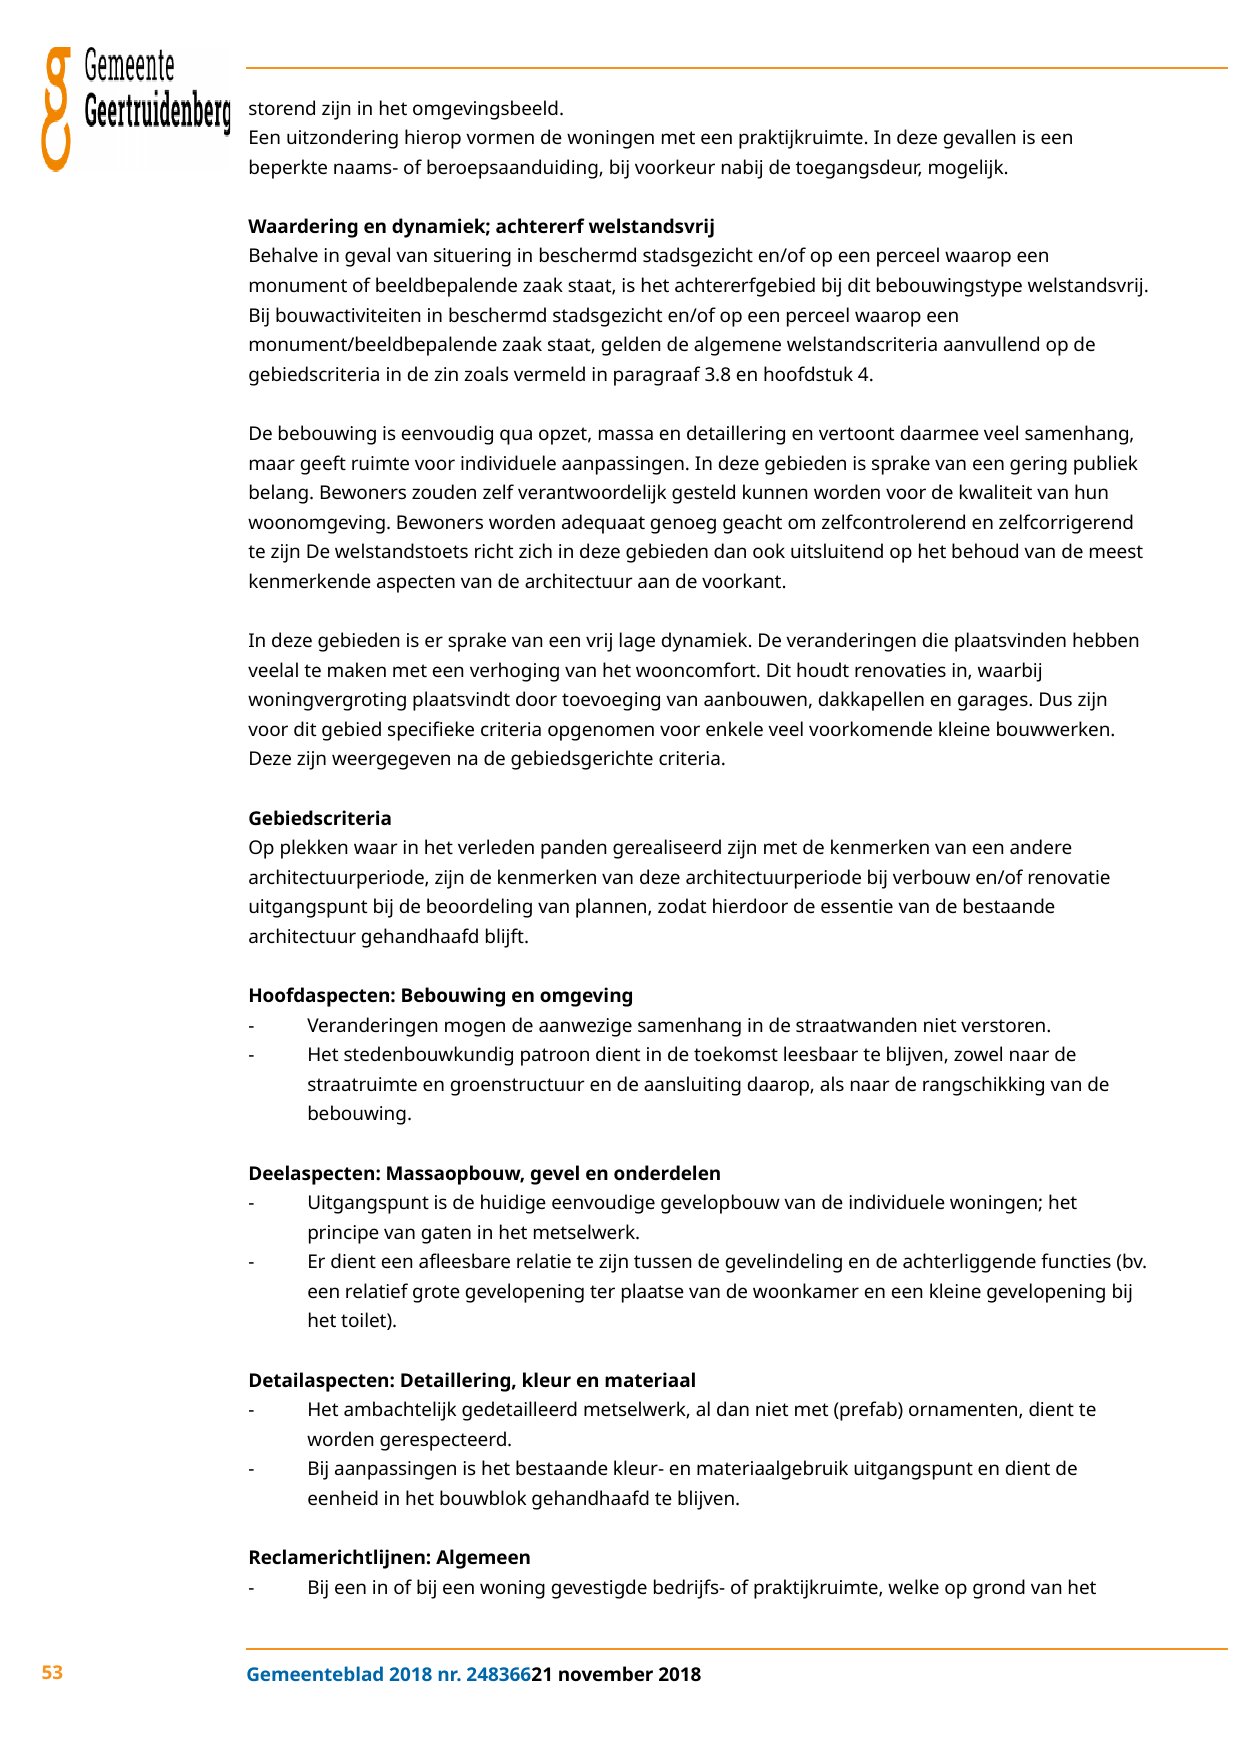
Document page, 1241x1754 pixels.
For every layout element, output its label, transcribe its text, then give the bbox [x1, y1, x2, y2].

list Het ambachtelijk gedetailleerd metselwerk, al dan niet met (prefab) ornamenten, dient te worden gerespecteerd. [248, 1396, 1152, 1452]
text Op plekken waar in het verleden panden gerealiseerd zijn met de kenmerken van een andere architectuurperiode, zijn de kenmerken van deze architectuurperiode bij verbouw en/of renovatie uitgangspunt bij de beoordeling van plannen, zodat hierdoor de essentie van de bestaande architectuur gehandhaafd blijft. [248, 834, 1152, 949]
picture [41, 47, 231, 172]
list Veranderingen mogen de aanwezige samenhang in de straatwanden niet verstoren. [248, 1012, 1152, 1038]
list Uitgangspunt is de huidige eenvoudige gevelopbouw van de individuele woningen; het principe van gaten in het metselwerk. [248, 1189, 1152, 1245]
text De bebouwing is eenvoudig qua opzet, massa en detaillering en vertoont daarmee veel samenhang, maar geeft ruimte voor individuele aanpassingen. In deze gebieden is sprake van een gering publiek belang. Bewoners zouden zelf verantwoordelijk gesteld kunnen worden voor de kwaliteit van hun woonomgeving. Bewoners worden adequaat genoeg geacht om zelfcontrolerend en zelfcorrigerend te zijn De welstandstoets richt zich in deze gebieden dan ook uitsluitend op het behoud van de meest kenmerkende aspecten van de architectuur aan de voorkant. [248, 420, 1152, 594]
text Behalve in geval van situering in beschermd stadsgezicht en/of op een perceel waarop een monument of beeldbepalende zaak staat, is het achtererfgebied bij dit bebouwingstype welstandsvrij. [248, 243, 1152, 298]
text Een uitzondering hierop vormen de woningen met een praktijkruimte. In deze gevallen is een beperkte naams- of beroepsaanduiding, bij voorkeur nabij de toegangsdeur, mogelijk. [248, 124, 1152, 180]
list Er dient een afleesbare relatie te zijn tussen de gevelindeling en de achterliggende functies (bv. een relatief grote gevelopening ter plaatse van de woonkamer en een kleine gevelopening bij het toilet). [248, 1248, 1152, 1333]
text Gebiedscriteria [248, 805, 1152, 831]
text Waardering en dynamiek; achtererf welstandsvrij [248, 213, 1152, 239]
list Bij een in of bij een woning gevestigde bedrijfs- of praktijkruimte, welke op grond van het [248, 1574, 1152, 1600]
text Hoofdaspecten: Bebouwing en omgeving [248, 982, 1152, 1008]
text Detailaspecten: Detaillering, kleur en materiaal [248, 1367, 1152, 1393]
text Deelaspecten: Massaopbouw, gevel en onderdelen [248, 1160, 1152, 1186]
text Reclamerichtlijnen: Algemeen [248, 1544, 1152, 1570]
text Bij bouwactiviteiten in beschermd stadsgezicht en/of op een perceel waarop een monument/beeldbepalende zaak staat, gelden de algemene welstandscriteria aanvullend op de gebiedscriteria in de zin zoals vermeld in paragraaf 3.8 en hoofdstuk 4. [248, 302, 1152, 387]
list Bij aanpassingen is het bestaande kleur- en materiaalgebruik uitgangspunt en dient de eenheid in het bouwblok gehandhaafd te blijven. [248, 1456, 1152, 1511]
text In deze gebieden is er sprake van een vrij lage dynamiek. De veranderingen die plaatsvinden hebben veelal te maken met een verhoging van het wooncomfort. Dit houdt renovaties in, waarbij woningvergroting plaatsvindt door toevoeging van aanbouwen, dakkapellen en garages. Dus zijn voor dit gebied specifieke criteria opgenomen voor enkele veel voorkomende kleine bouwwerken. Deze zijn weergegeven na de gebiedsgerichte criteria. [248, 627, 1152, 771]
list Het stedenbouwkundig patroon dient in de toekomst leesbaar te blijven, zowel naar de straatruimte en groenstructuur en de aansluiting daarop, als naar de rangschikking van de bebouwing. [248, 1041, 1152, 1126]
text storend zijn in het omgevingsbeeld. [248, 95, 1152, 121]
